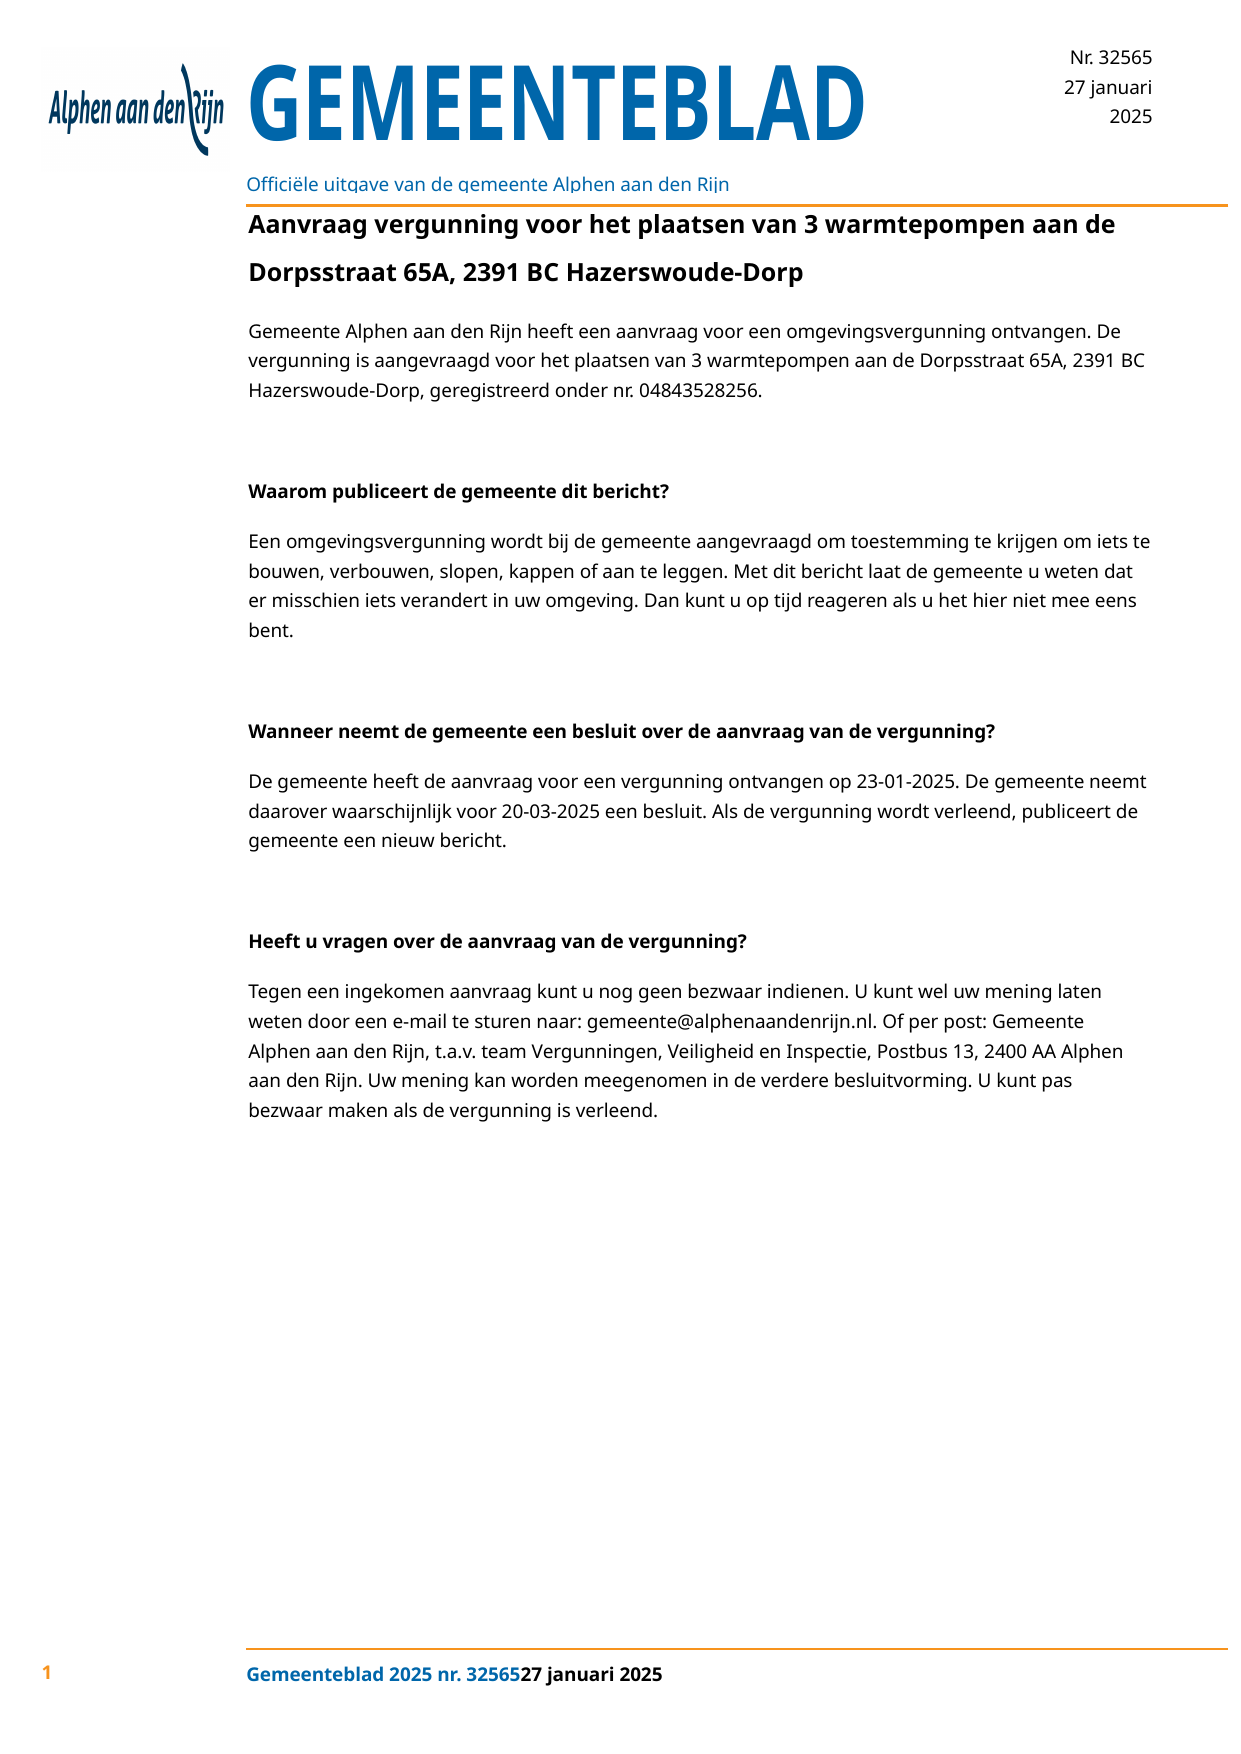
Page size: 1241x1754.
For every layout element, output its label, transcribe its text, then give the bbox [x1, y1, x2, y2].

picture [41, 47, 231, 172]
text Gemeente Alphen aan den Rijn heeft een aanvraag voor een omgevingsvergunning ontvangen. De vergunning is aangevraagd voor het plaatsen van 3 warmtepompen aan de Dorpsstraat 65A, 2391 BC Hazerswoude-Dorp, geregistreerd onder nr. 04843528256. [248, 318, 1152, 403]
text Waarom publiceert de gemeente dit bericht? [248, 478, 1152, 504]
text Heeft u vragen over de aanvraag van de vergunning? [248, 928, 1152, 954]
text De gemeente heeft de aanvraag voor een vergunning ontvangen op 23-01-2025. De gemeente neemt daarover waarschijnlijk voor 20-03-2025 een besluit. Als de vergunning wordt verleend, publiceert de gemeente een nieuw bericht. [248, 768, 1152, 853]
text Tegen een ingekomen aanvraag kunt u nog geen bezwaar indienen. U kunt wel uw mening laten weten door een e-mail te sturen naar: gemeente@alphenaandenrijn.nl. Of per post: Gemeente Alphen aan den Rijn, t.a.v. team Vergunningen, Veiligheid en Inspectie, Postbus 13, 2400 AA Alphen aan den Rijn. Uw mening kan worden meegenomen in de verdere besluitvorming. U kunt pas bezwaar maken als de vergunning is verleend. [248, 979, 1152, 1123]
text Een omgevingsvergunning wordt bij de gemeente aangevraagd om toestemming te krijgen om iets te bouwen, verbouwen, slopen, kappen of aan te leggen. Met dit bericht laat de gemeente u weten dat er misschien iets verandert in uw omgeving. Dan kunt u op tijd reageren als u het hier niet mee eens bent. [248, 528, 1152, 643]
text Wanneer neemt de gemeente een besluit over de aanvraag van de vergunning? [248, 718, 1152, 744]
text Aanvraag vergunning voor het plaatsen van 3 warmtepompen aan de Dorpsstraat 65A, 2391 BC Hazerswoude-Dorp [248, 207, 1152, 288]
